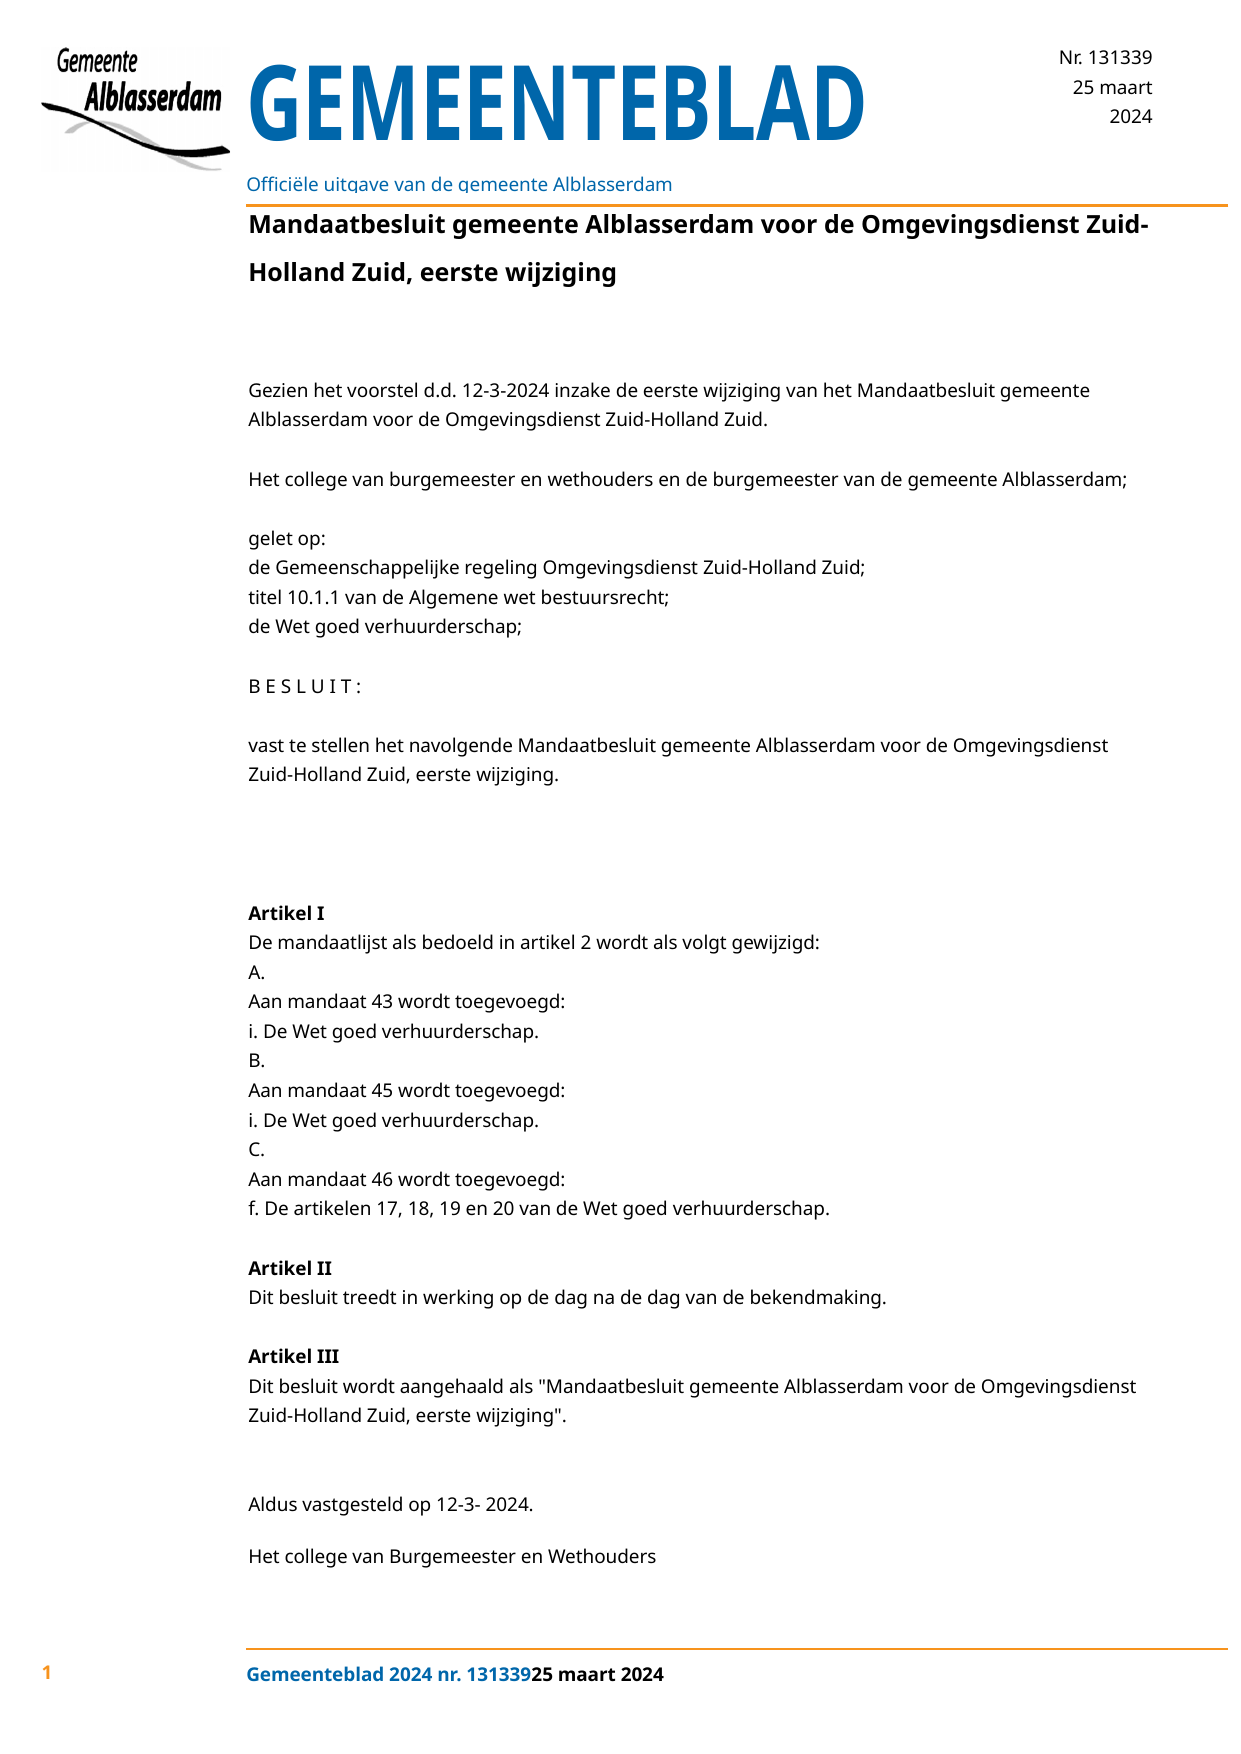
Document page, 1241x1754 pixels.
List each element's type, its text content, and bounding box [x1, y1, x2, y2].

text Het college van Burgemeester en Wethouders [248, 1543, 1152, 1568]
text Aldus vastgesteld op 12-3- 2024. [248, 1491, 1152, 1517]
text Aan mandaat 46 wordt toegevoegd: [248, 1166, 1152, 1192]
text A. [248, 959, 1152, 984]
text i. De Wet goed verhuurderschap. [248, 1107, 1152, 1132]
text de Gemeenschappelijke regeling Omgevingsdienst Zuid-Holland Zuid; [248, 554, 1152, 580]
text Het college van burgemeester en wethouders en de burgemeester van de gemeente Alblasserdam; [248, 466, 1152, 492]
text Artikel III [248, 1343, 1152, 1369]
text gelet op: [248, 525, 1152, 551]
text vast te stellen het navolgende Mandaatbesluit gemeente Alblasserdam voor de Omgevingsdienst Zuid-Holland Zuid, eerste wijziging. [248, 732, 1152, 787]
text B E S L U I T : [248, 673, 1152, 699]
text titel 10.1.1 van de Algemene wet bestuursrecht; [248, 584, 1152, 610]
text Artikel I [248, 900, 1152, 925]
text De mandaatlijst als bedoeld in artikel 2 wordt als volgt gewijzigd: [248, 929, 1152, 955]
text Mandaatbesluit gemeente Alblasserdam voor de Omgevingsdienst Zuid-Holland Zuid, eerste wijziging [248, 207, 1152, 288]
text f. De artikelen 17, 18, 19 en 20 van de Wet goed verhuurderschap. [248, 1196, 1152, 1221]
text Aan mandaat 43 wordt toegevoegd: [248, 988, 1152, 1014]
text Dit besluit wordt aangehaald als "Mandaatbesluit gemeente Alblasserdam voor de Omgevingsdienst Zuid-Holland Zuid, eerste wijziging". [248, 1373, 1152, 1428]
text Gezien het voorstel d.d. 12-3-2024 inzake de eerste wijziging van het Mandaatbesluit gemeente Alblasserdam voor de Omgevingsdienst Zuid-Holland Zuid. [248, 377, 1152, 432]
text de Wet goed verhuurderschap; [248, 614, 1152, 639]
text Dit besluit treedt in werking op de dag na de dag van de bekendmaking. [248, 1284, 1152, 1310]
text Aan mandaat 45 wordt toegevoegd: [248, 1077, 1152, 1103]
text Artikel II [248, 1255, 1152, 1280]
text C. [248, 1136, 1152, 1162]
text B. [248, 1048, 1152, 1073]
picture [41, 47, 231, 172]
text i. De Wet goed verhuurderschap. [248, 1018, 1152, 1044]
